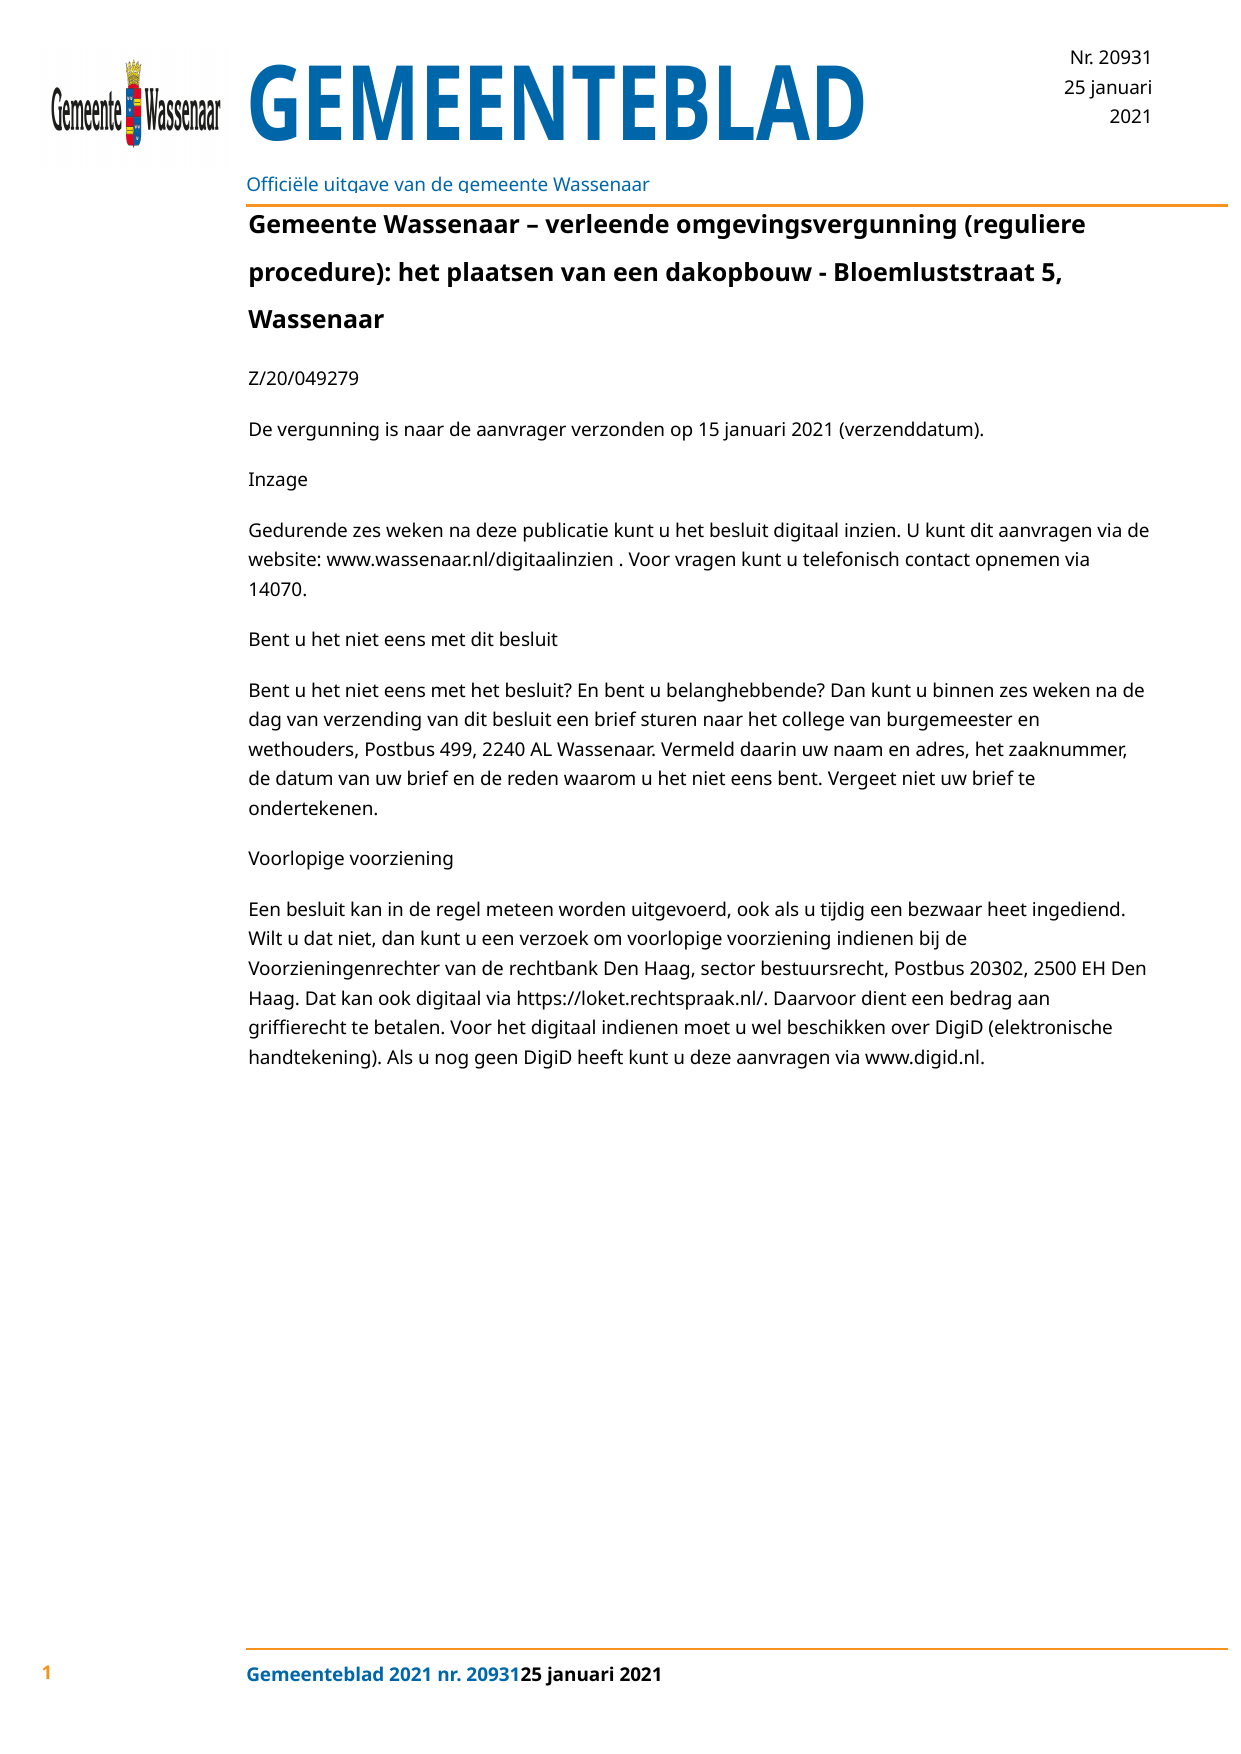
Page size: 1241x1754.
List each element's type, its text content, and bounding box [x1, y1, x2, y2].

text Bent u het niet eens met dit besluit [248, 626, 1152, 652]
text Inzage [248, 466, 1152, 492]
text Een besluit kan in de regel meteen worden uitgevoerd, ook als u tijdig een bezwaar heet ingediend. Wilt u dat niet, dan kunt u een verzoek om voorlopige voorziening indienen bij de Voorzieningenrechter van de rechtbank Den Haag, sector bestuursrecht, Postbus 20302, 2500 EH Den Haag. Dat kan ook digitaal via https://loket.rechtspraak.nl/. Daarvoor dient een bedrag aan griffierecht te betalen. Voor het digitaal indienen moet u wel beschikken over DigiD (elektronische handtekening). Als u nog geen DigiD heeft kunt u deze aanvragen via www.digid.nl. [248, 896, 1152, 1069]
picture [41, 47, 231, 172]
text Z/20/049279 [248, 366, 1152, 391]
text Gedurende zes weken na deze publicatie kunt u het besluit digitaal inzien. U kunt dit aanvragen via de website: www.wassenaar.nl/digitaalinzien . Voor vragen kunt u telefonisch contact opnemen via 14070. [248, 517, 1152, 602]
text Gemeente Wassenaar – verleende omgevingsvergunning (reguliere procedure): het plaatsen van een dakopbouw - Bloemluststraat 5, Wassenaar [248, 207, 1152, 336]
text Voorlopige voorziening [248, 846, 1152, 871]
text Bent u het niet eens met het besluit? En bent u belanghebbende? Dan kunt u binnen zes weken na de dag van verzending van dit besluit een brief sturen naar het college van burgemeester en wethouders, Postbus 499, 2240 AL Wassenaar. Vermeld daarin uw naam en adres, het zaaknummer, de datum van uw brief en de reden waarom u het niet eens bent. Vergeet niet uw brief te ondertekenen. [248, 677, 1152, 821]
text De vergunning is naar de aanvrager verzonden op 15 januari 2021 (verzenddatum). [248, 416, 1152, 442]
